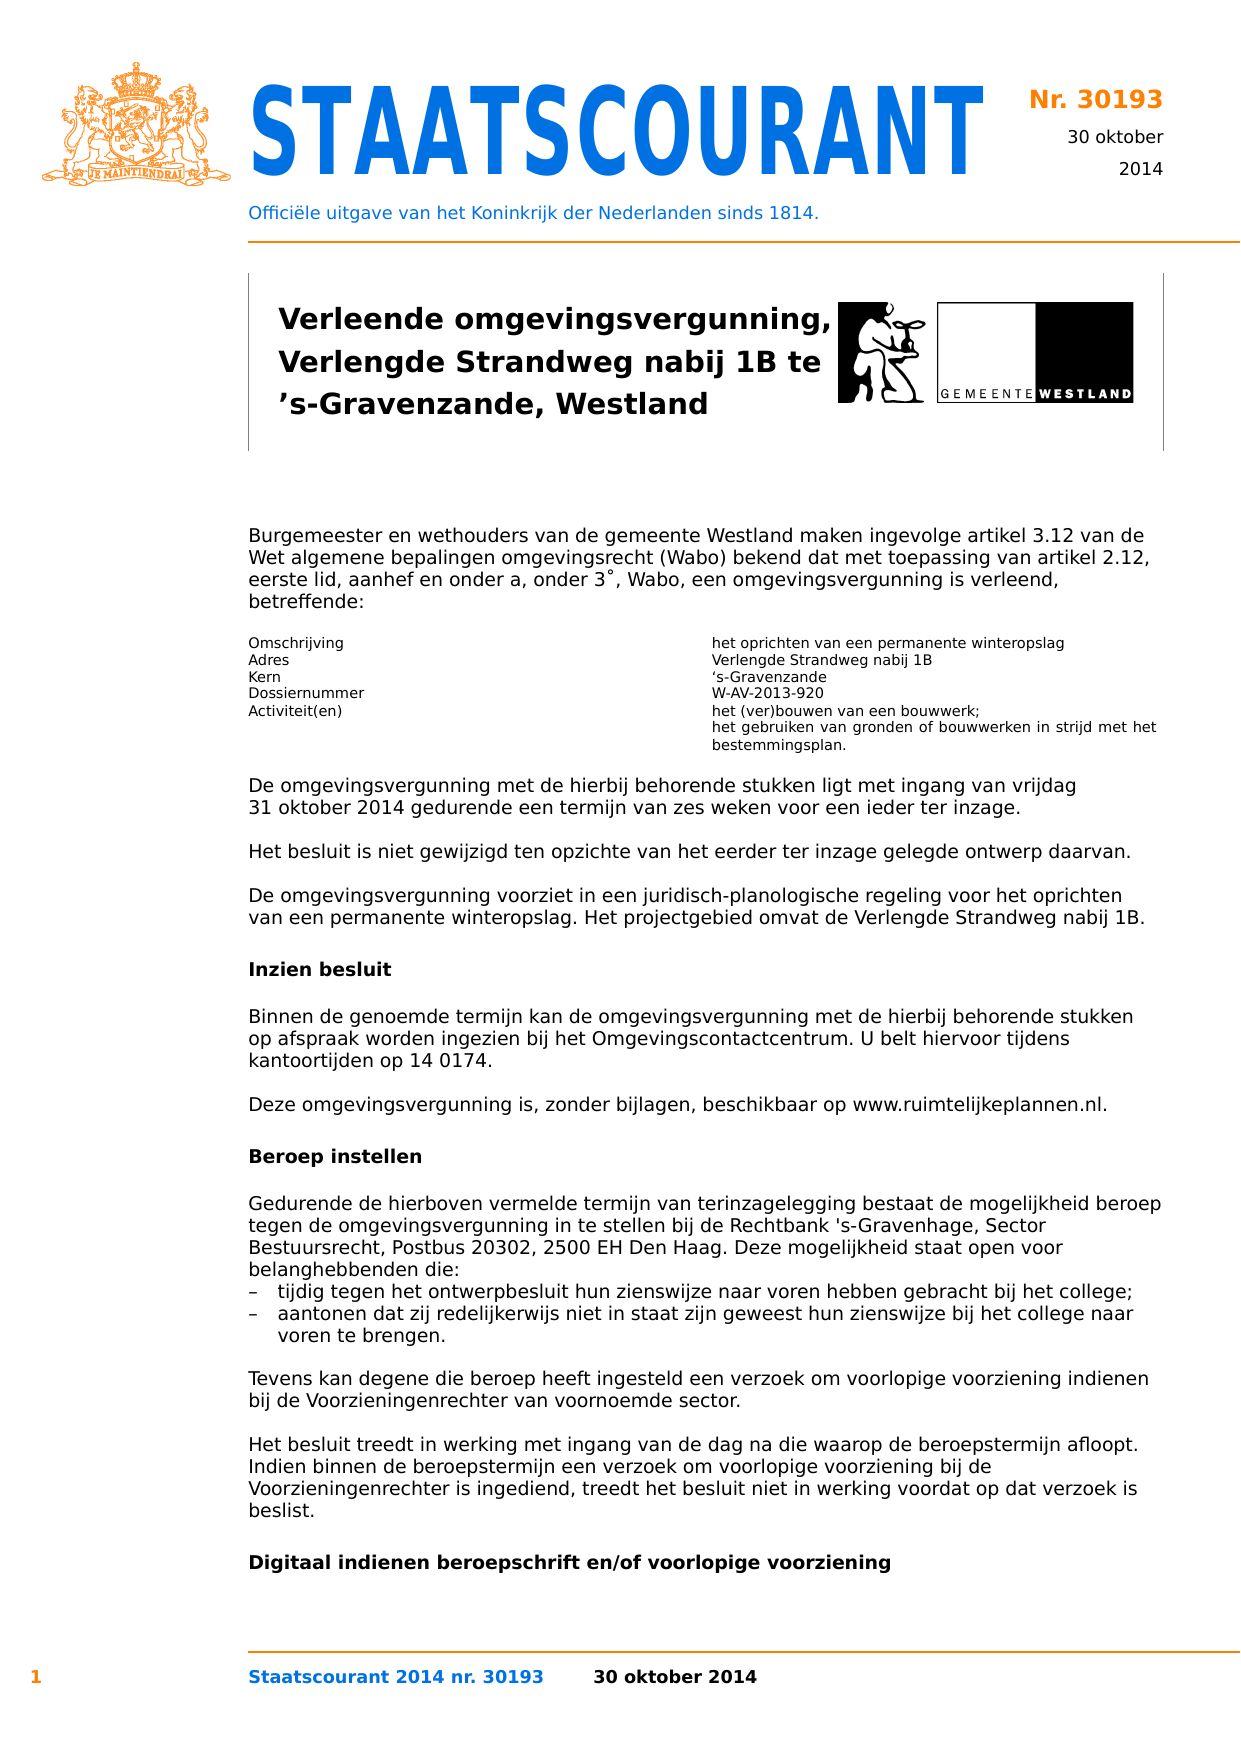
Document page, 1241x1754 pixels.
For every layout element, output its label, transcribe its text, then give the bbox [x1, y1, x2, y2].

table_header Omschrijving [248, 635, 706, 651]
text Burgemeester en wethouders van de gemeente Westland maken ingevolge artikel 3.12 van de Wet algemene bepalingen omgevingsrecht (Wabo) bekend dat met toepassing van artikel 2.12, eerste lid, aanhef en onder a, onder 3˚, Wabo, een omgevingsvergunning is verleend, betreffende: [248, 525, 1163, 613]
text Het besluit is niet gewijzigd ten opzichte van het eerder ter inzage gelegde ontwerp daarvan. [248, 841, 1163, 863]
text De omgevingsvergunning voorziet in een juridisch-planologische regeling voor het oprichten van een permanente winteropslag. Het projectgebied omvat de Verlengde Strandweg nabij 1B. [248, 885, 1163, 929]
picture [838, 302, 1134, 403]
text Het besluit treedt in werking met ingang van de dag na die waarop de beroepstermijn afloopt. Indien binnen de beroepstermijn een verzoek om voorlopige voorziening bij de Voorzieningenrechter is ingediend, treedt het besluit niet in werking voordat op dat verzoek is beslist. [248, 1434, 1163, 1522]
table_cell Activiteit(en) [248, 703, 706, 719]
table_cell Officiële uitgave van het Koninkrijk der Nederlanden sinds 1814. [248, 203, 1240, 241]
table_header het oprichten van een permanente winteropslag [706, 635, 1163, 651]
text Gedurende de hierboven vermelde termijn van terinzagelegging bestaat de mogelijkheid beroep tegen de omgevingsvergunning in te stellen bij de Rechtbank 's-Gravenhage, Sector Bestuursrecht, Postbus 20302, 2500 EH Den Haag. Deze mogelijkheid staat open voor belanghebbenden die: [248, 1193, 1163, 1281]
table_header STAATSCOURANT [248, 62, 998, 203]
table_header [25, 62, 248, 241]
table_cell 2014 [998, 153, 1240, 203]
text Binnen de genoemde termijn kan de omgevingsvergunning met de hierbij behorende stukken op afspraak worden ingezien bij het Omgevingscontactcentrum. U belt hiervoor tijdens kantoortijden op 14 0174. [248, 1006, 1163, 1072]
table_cell Kern [248, 669, 706, 685]
table_cell het gebruiken van gronden of bouwwerken in strijd met het bestemmingsplan. [706, 719, 1163, 753]
table_cell W-AV-2013-920 [706, 685, 1163, 702]
text Deze omgevingsvergunning is, zonder bijlagen, beschikbaar op www.ruimtelijkeplannen.nl. [248, 1094, 1163, 1116]
table_cell Adres [248, 651, 706, 668]
subtitle Digitaal indienen beroepschrift en/of voorlopige voorziening [248, 1552, 1163, 1574]
subtitle Beroep instellen [248, 1146, 1163, 1168]
table_cell het (ver)bouwen van een bouwwerk; [706, 703, 1163, 719]
table_header Nr. 30193 [998, 62, 1240, 121]
text – tijdig tegen het ontwerpbesluit hun zienswijze naar voren hebben gebracht bij het college; [248, 1281, 1163, 1302]
subtitle Inzien besluit [248, 959, 1163, 981]
table_cell ‘s-Gravenzande [706, 669, 1163, 685]
table_cell [248, 719, 706, 753]
table_cell Dossiernummer [248, 685, 706, 702]
table_cell 30 oktober [998, 121, 1240, 153]
picture [41, 62, 231, 186]
text – aantonen dat zij redelijkerwijs niet in staat zijn geweest hun zienswijze bij het college naar voren te brengen. [248, 1302, 1163, 1346]
text Tevens kan degene die beroep heeft ingesteld een verzoek om voorlopige voorziening indienen bij de Voorzieningenrechter van voornoemde sector. [248, 1368, 1163, 1412]
table_cell Verlengde Strandweg nabij 1B [706, 651, 1163, 668]
text De omgevingsvergunning met de hierbij behorende stukken ligt met ingang van vrijdag 31 oktober 2014 gedurende een termijn van zes weken voor een ieder ter inzage. [248, 775, 1163, 819]
subtitle Verleende omgevingsvergunning, Verlengde Strandweg nabij 1B te ’s-Gravenzande, Westland [249, 273, 1163, 451]
